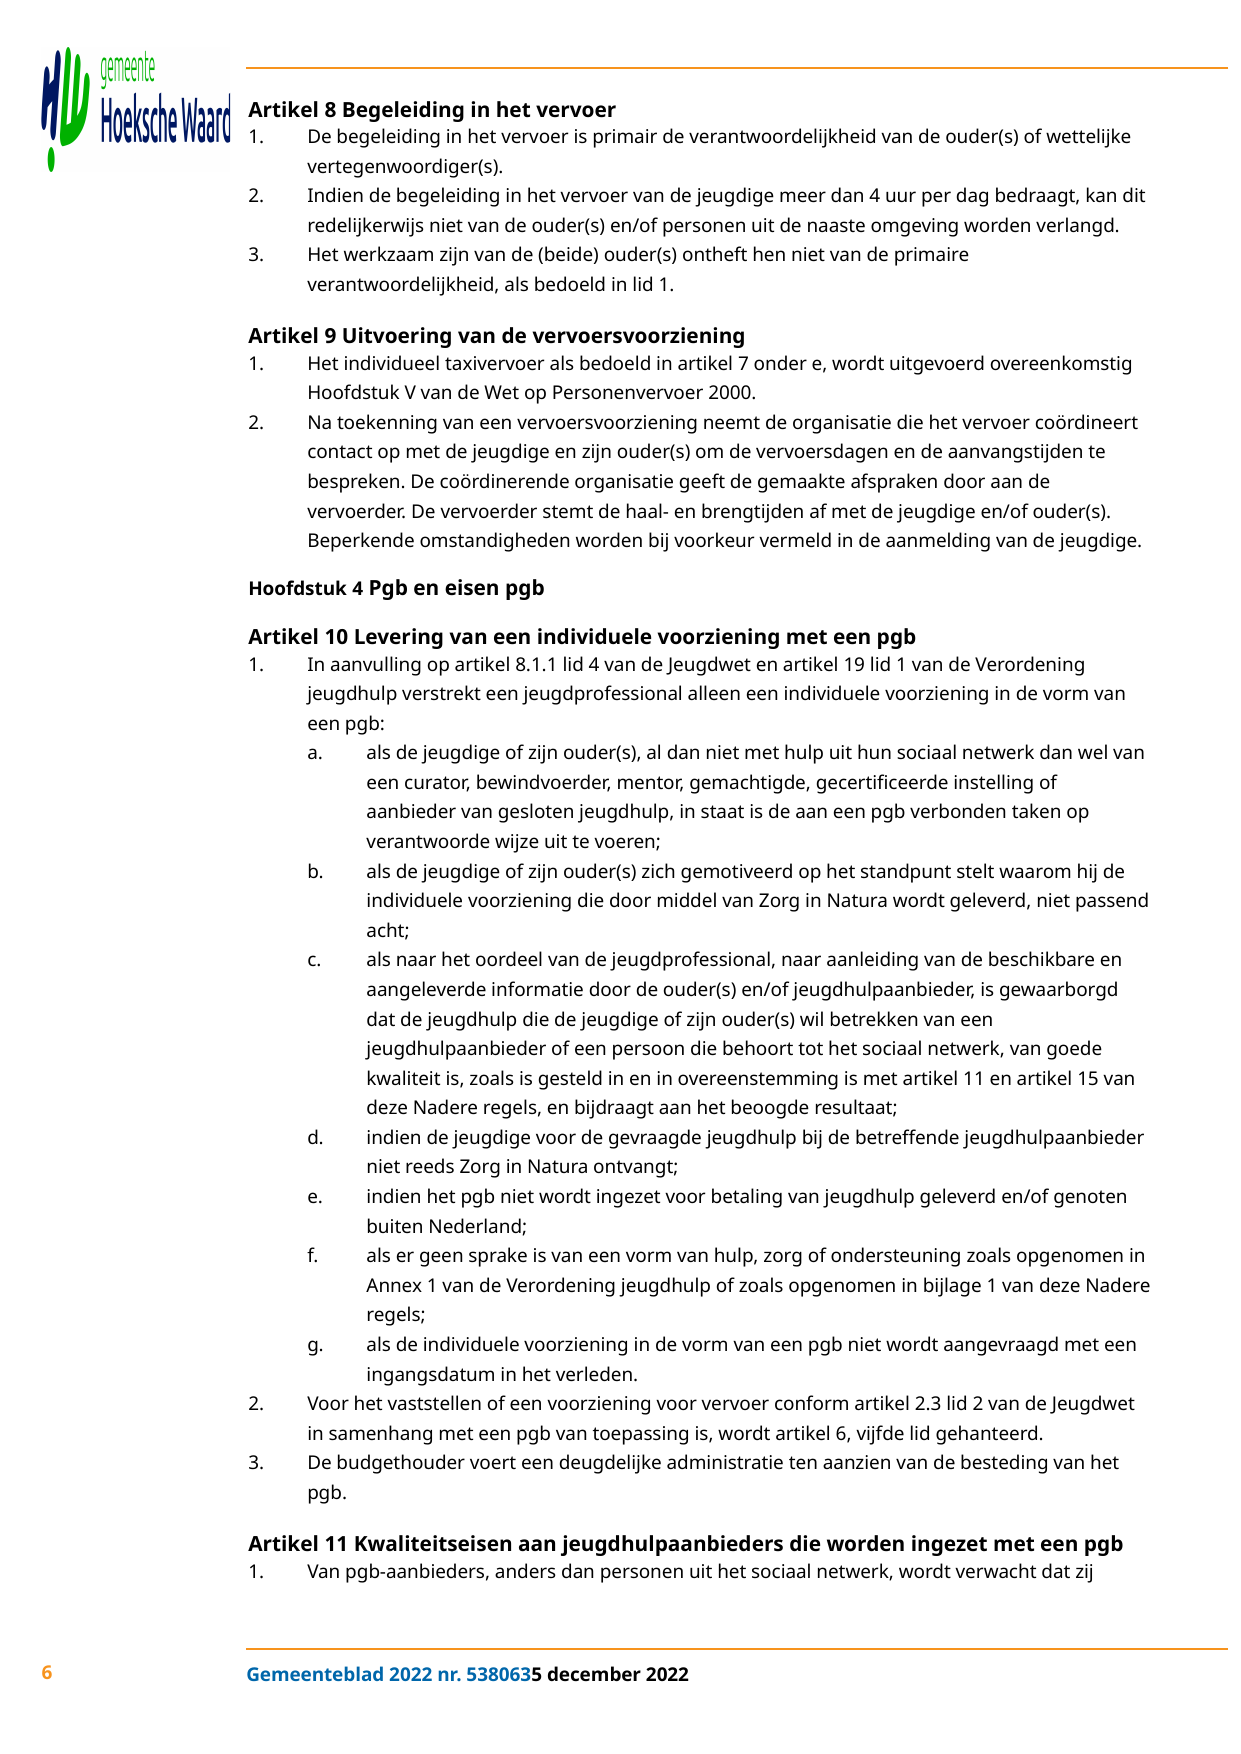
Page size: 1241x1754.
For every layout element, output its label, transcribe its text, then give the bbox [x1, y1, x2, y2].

text Artikel 9 Uitvoering van de vervoersvoorziening [248, 322, 1152, 350]
text Artikel 10 Levering van een individuele voorziening met een pgb [248, 622, 1152, 651]
list Van pgb-aanbieders, anders dan personen uit het sociaal netwerk, wordt verwacht dat zij [248, 1558, 1152, 1584]
list indien het pgb niet wordt ingezet voor betaling van jeugdhulp geleverd en/of genoten buiten Nederland; [307, 1183, 1152, 1239]
list Indien de begeleiding in het vervoer van de jeugdige meer dan 4 uur per dag bedraagt, kan dit redelijkerwijs niet van de ouder(s) en/of personen uit de naaste omgeving worden verlangd. [248, 182, 1152, 238]
list Het werkzaam zijn van de (beide) ouder(s) ontheft hen niet van de primaire verantwoordelijkheid, als bedoeld in lid 1. [248, 242, 1152, 297]
list Voor het vaststellen of een voorziening voor vervoer conform artikel 2.3 lid 2 van de Jeugdwet in samenhang met een pgb van toepassing is, wordt artikel 6, vijfde lid gehanteerd. [248, 1390, 1152, 1446]
list Na toekenning van een vervoersvoorziening neemt de organisatie die het vervoer coördineert contact op met de jeugdige en zijn ouder(s) om de vervoersdagen en de aanvangstijden te bespreken. De coördinerende organisatie geeft de gemaakte afspraken door aan de vervoerder. De vervoerder stemt de haal- en brengtijden af met de jeugdige en/of ouder(s). Beperkende omstandigheden worden bij voorkeur vermeld in de aanmelding van de jeugdige. [248, 409, 1152, 553]
list De budgethouder voert een deugdelijke administratie ten aanzien van de besteding van het pgb. [248, 1449, 1152, 1505]
list De begeleiding in het vervoer is primair de verantwoordelijkheid van de ouder(s) of wettelijke vertegenwoordiger(s). [248, 123, 1152, 178]
list In aanvulling op artikel 8.1.1 lid 4 van de Jeugdwet en artikel 19 lid 1 van de Verordening jeugdhulp verstrekt een jeugdprofessional alleen een individuele voorziening in de vorm van een pgb: [248, 651, 1152, 736]
list indien de jeugdige voor de gevraagde jeugdhulp bij de betreffende jeugdhulpaanbieder niet reeds Zorg in Natura ontvangt; [307, 1124, 1152, 1179]
text Artikel 8 Begeleiding in het vervoer [248, 95, 1152, 123]
list als naar het oordeel van de jeugdprofessional, naar aanleiding van de beschikbare en aangeleverde informatie door de ouder(s) en/of jeugdhulpaanbieder, is gewaarborgd dat de jeugdhulp die de jeugdige of zijn ouder(s) wil betrekken van een jeugdhulpaanbieder of een persoon die behoort tot het sociaal netwerk, van goede kwaliteit is, zoals is gesteld in en in overeenstemming is met artikel 11 en artikel 15 van deze Nadere regels, en bijdraagt aan het beoogde resultaat; [307, 947, 1152, 1120]
list als de jeugdige of zijn ouder(s) zich gemotiveerd op het standpunt stelt waarom hij de individuele voorziening die door middel van Zorg in Natura wordt geleverd, niet passend acht; [307, 858, 1152, 943]
text Hoofdstuk 4 Pgb en eisen pgb [248, 573, 1152, 602]
list Het individueel taxivervoer als bedoeld in artikel 7 onder e, wordt uitgevoerd overeenkomstig Hoofdstuk V van de Wet op Personenvervoer 2000. [248, 350, 1152, 405]
picture [41, 47, 231, 172]
list als de individuele voorziening in de vorm van een pgb niet wordt aangevraagd met een ingangsdatum in het verleden. [307, 1331, 1152, 1387]
text Artikel 11 Kwaliteitseisen aan jeugdhulpaanbieders die worden ingezet met een pgb [248, 1529, 1152, 1558]
list als er geen sprake is van een vorm van hulp, zorg of ondersteuning zoals opgenomen in Annex 1 van de Verordening jeugdhulp of zoals opgenomen in bijlage 1 van deze Nadere regels; [307, 1242, 1152, 1327]
list als de jeugdige of zijn ouder(s), al dan niet met hulp uit hun sociaal netwerk dan wel van een curator, bewindvoerder, mentor, gemachtigde, gecertificeerde instelling of aanbieder van gesloten jeugdhulp, in staat is de aan een pgb verbonden taken op verantwoorde wijze uit te voeren; [307, 739, 1152, 854]
